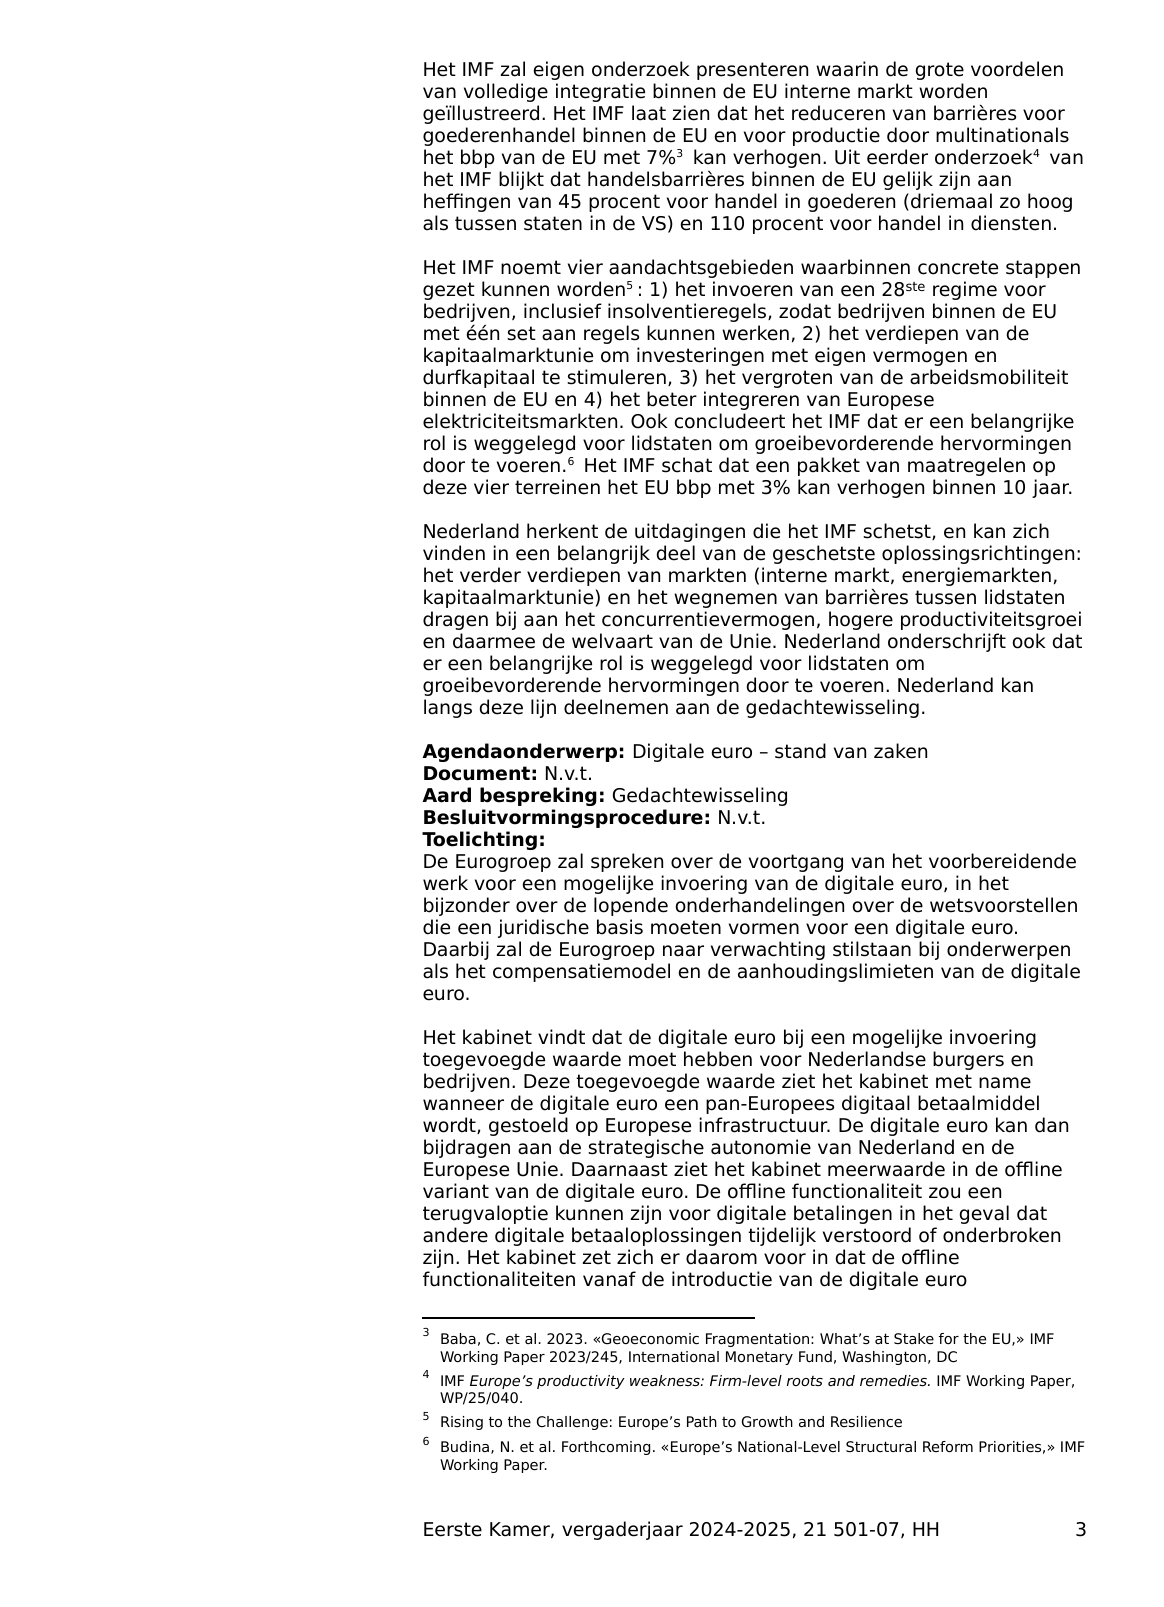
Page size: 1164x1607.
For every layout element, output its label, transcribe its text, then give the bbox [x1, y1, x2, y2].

text Toelichting: [422, 829, 1087, 851]
text Document: N.v.t. [422, 763, 1087, 785]
text Agendaonderwerp: Digitale euro – stand van zaken [422, 741, 1087, 763]
text Budina, N. et al. Forthcoming. «Europe’s National-Level Structural Reform Priorities,» IMF Working Paper. [422, 1435, 1087, 1474]
text Het IMF zal eigen onderzoek presenteren waarin de grote voordelen van volledige integratie binnen de EU interne markt worden geïllustreerd. Het IMF laat zien dat het reduceren van barrières voor goederenhandel binnen de EU en voor productie door multinationals het bbp van de EU met 7% kan verhogen. Uit eerder onderzoek van het IMF blijkt dat handelsbarrières binnen de EU gelijk zijn aan heffingen van 45 procent voor handel in goederen (driemaal zo hoog als tussen staten in de VS) en 110 procent voor handel in diensten. [422, 59, 1087, 235]
text Besluitvormingsprocedure: N.v.t. [422, 807, 1087, 829]
text Het kabinet vindt dat de digitale euro bij een mogelijke invoering toegevoegde waarde moet hebben voor Nederlandse burgers en bedrijven. Deze toegevoegde waarde ziet het kabinet met name wanneer de digitale euro een pan-Europees digitaal betaalmiddel wordt, gestoeld op Europese infrastructuur. De digitale euro kan dan bijdragen aan de strategische autonomie van Nederland en de Europese Unie. Daarnaast ziet het kabinet meerwaarde in de offline variant van de digitale euro. De offline functionaliteit zou een terugvaloptie kunnen zijn voor digitale betalingen in het geval dat andere digitale betaaloplossingen tijdelijk verstoord of onderbroken zijn. Het kabinet zet zich er daarom voor in dat de offline functionaliteiten vanaf de introductie van de digitale euro [422, 1027, 1087, 1291]
text De Eurogroep zal spreken over de voortgang van het voorbereidende werk voor een mogelijke invoering van de digitale euro, in het bijzonder over de lopende onderhandelingen over de wetsvoorstellen die een juridische basis moeten vormen voor een digitale euro. Daarbij zal de Eurogroep naar verwachting stilstaan bij onderwerpen als het compensatiemodel en de aanhoudingslimieten van de digitale euro. [422, 851, 1087, 1005]
text Baba, C. et al. 2023. «Geoeconomic Fragmentation: What’s at Stake for the EU,» IMF Working Paper 2023/245, International Monetary Fund, Washington, DC [422, 1327, 1087, 1366]
text IMF Europe’s productivity weakness: Firm-level roots and remedies. IMF Working Paper, WP/25/040. [422, 1368, 1087, 1407]
text Rising to the Challenge: Europe’s Path to Growth and Resilience [422, 1410, 1087, 1432]
text Nederland herkent de uitdagingen die het IMF schetst, en kan zich vinden in een belangrijk deel van de geschetste oplossingsrichtingen: het verder verdiepen van markten (interne markt, energiemarkten, kapitaalmarktunie) en het wegnemen van barrières tussen lidstaten dragen bij aan het concurrentievermogen, hogere productiviteitsgroei en daarmee de welvaart van de Unie. Nederland onderschrijft ook dat er een belangrijke rol is weggelegd voor lidstaten om groeibevorderende hervormingen door te voeren. Nederland kan langs deze lijn deelnemen aan de gedachtewisseling. [422, 521, 1087, 719]
text Het IMF noemt vier aandachtsgebieden waarbinnen concrete stappen gezet kunnen worden: 1) het invoeren van een 28ste regime voor bedrijven, inclusief insolventieregels, zodat bedrijven binnen de EU met één set aan regels kunnen werken, 2) het verdiepen van de kapitaalmarktunie om investeringen met eigen vermogen en durfkapitaal te stimuleren, 3) het vergroten van de arbeidsmobiliteit binnen de EU en 4) het beter integreren van Europese elektriciteitsmarkten. Ook concludeert het IMF dat er een belangrijke rol is weggelegd voor lidstaten om groeibevorderende hervormingen door te voeren. Het IMF schat dat een pakket van maatregelen op deze vier terreinen het EU bbp met 3% kan verhogen binnen 10 jaar. [422, 257, 1087, 499]
text Aard bespreking: Gedachtewisseling [422, 785, 1087, 807]
